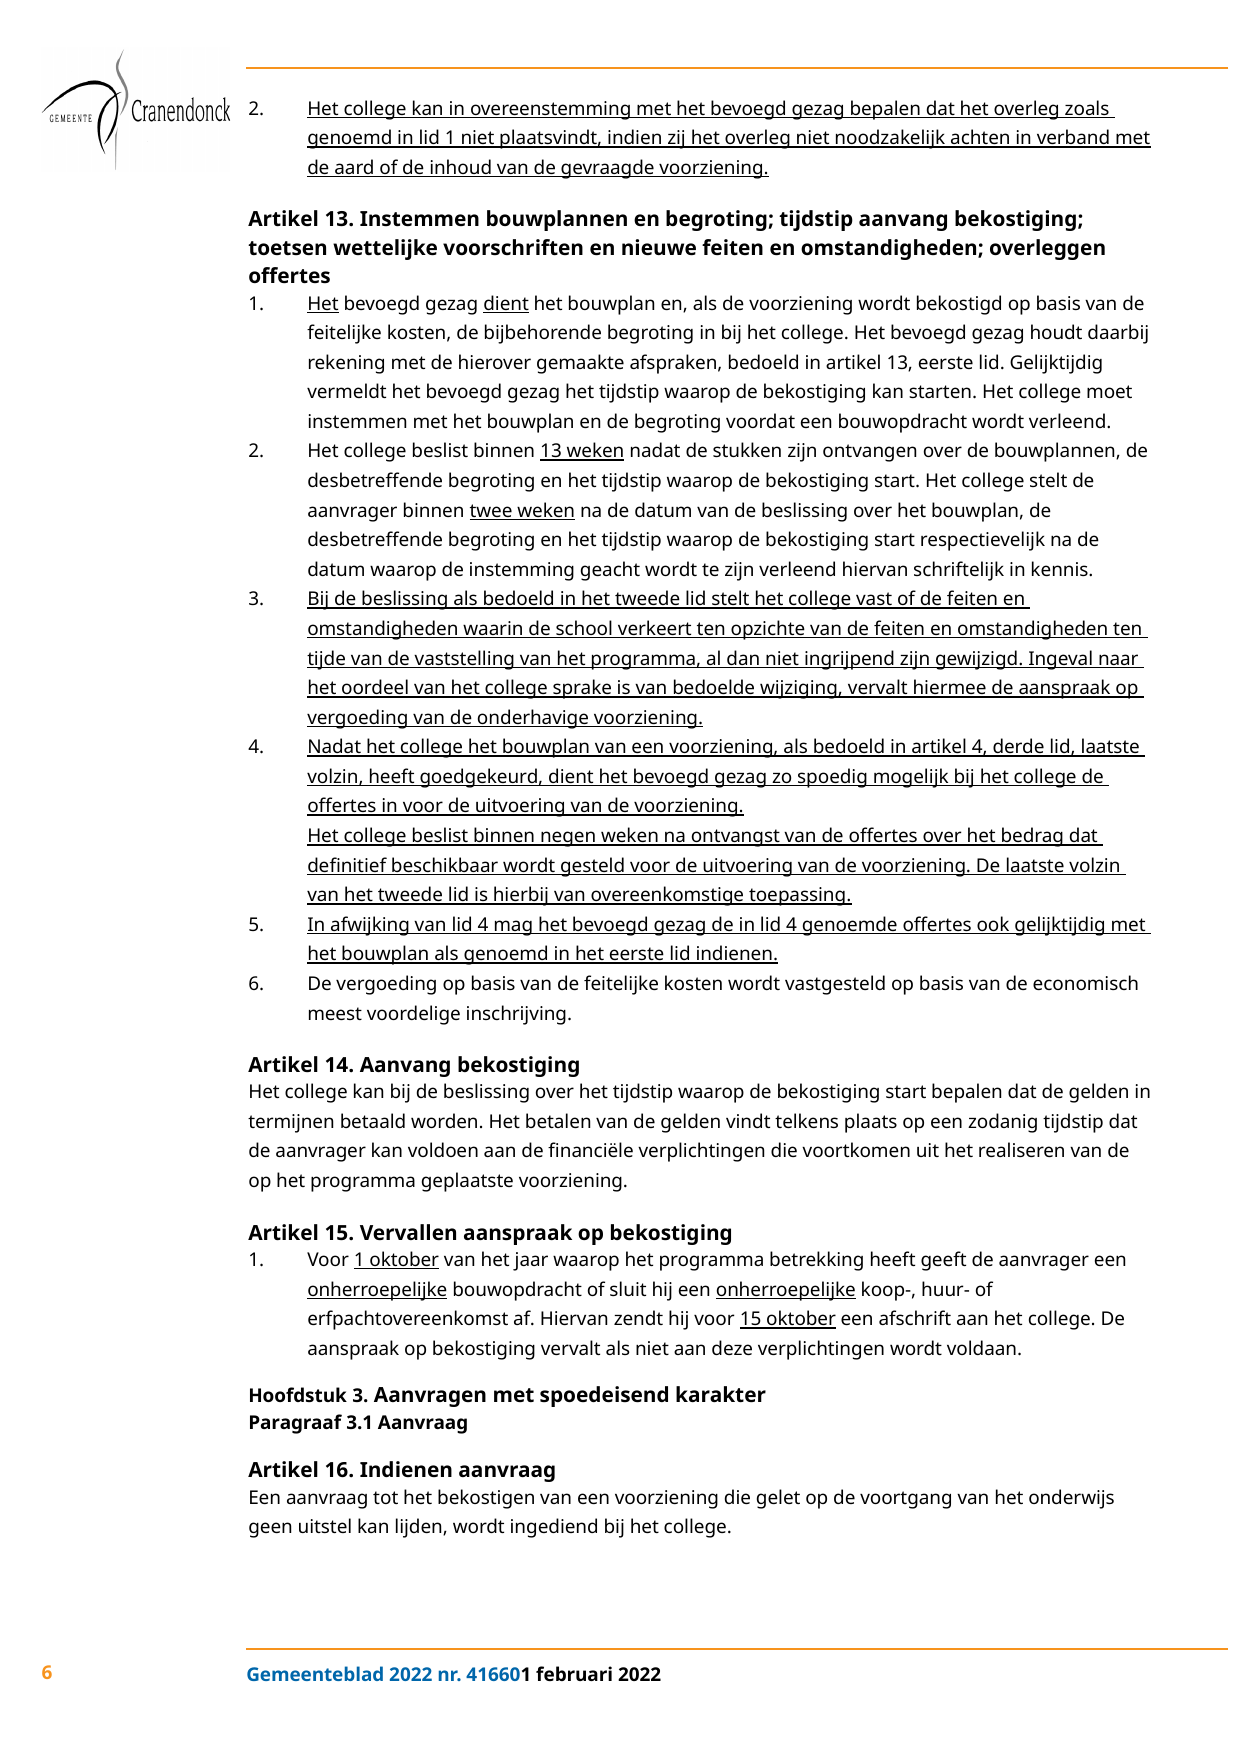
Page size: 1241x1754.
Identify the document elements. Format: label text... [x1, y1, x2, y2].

list Het college kan in overeenstemming met het bevoegd gezag bepalen dat het overleg zoals genoemd in lid 1 niet plaatsvindt, indien zij het overleg niet noodzakelijk achten in verband met de aard of de inhoud van de gevraagde voorziening. [248, 95, 1152, 180]
text Artikel 14. Aanvang bekostiging [248, 1050, 1152, 1078]
list Nadat het college het bouwplan van een voorziening, als bedoeld in artikel 4, derde lid, laatste volzin, heeft goedgekeurd, dient het bevoegd gezag zo spoedig mogelijk bij het college de offertes in voor de uitvoering van de voorziening. [248, 733, 1152, 818]
text Artikel 15. Vervallen aanspraak op bekostiging [248, 1218, 1152, 1246]
list Het bevoegd gezag dient het bouwplan en, als de voorziening wordt bekostigd op basis van de feitelijke kosten, de bijbehorende begroting in bij het college. Het bevoegd gezag houdt daarbij rekening met de hierover gemaakte afspraken, bedoeld in artikel 13, eerste lid. Gelijktijdig vermeldt het bevoegd gezag het tijdstip waarop de bekostiging kan starten. Het college moet instemmen met het bouwplan en de begroting voordat een bouwopdracht wordt verleend. [248, 290, 1152, 434]
text Paragraaf 3.1 Aanvraag [248, 1409, 1152, 1435]
text Een aanvraag tot het bekostigen van een voorziening die gelet op de voortgang van het onderwijs geen uitstel kan lijden, wordt ingediend bij het college. [248, 1484, 1152, 1539]
list De vergoeding op basis van de feitelijke kosten wordt vastgesteld op basis van de economisch meest voordelige inschrijving. [248, 970, 1152, 1025]
picture [41, 47, 231, 172]
text Het college kan bij de beslissing over het tijdstip waarop de bekostiging start bepalen dat de gelden in termijnen betaald worden. Het betalen van de gelden vindt telkens plaats op een zodanig tijdstip dat de aanvrager kan voldoen aan de financiële verplichtingen die voortkomen uit het realiseren van de op het programma geplaatste voorziening. [248, 1078, 1152, 1193]
list Voor 1 oktober van het jaar waarop het programma betrekking heeft geeft de aanvrager een onherroepelijke bouwopdracht of sluit hij een onherroepelijke koop-, huur- of erfpachtovereenkomst af. Hiervan zendt hij voor 15 oktober een afschrift aan het college. De aanspraak op bekostiging vervalt als niet aan deze verplichtingen wordt voldaan. [248, 1246, 1152, 1361]
list Het college beslist binnen negen weken na ontvangst van de offertes over het bedrag dat definitief beschikbaar wordt gesteld voor de uitvoering van de voorziening. De laatste volzin van het tweede lid is hierbij van overeenkomstige toepassing. [248, 822, 1152, 907]
text Artikel 13. Instemmen bouwplannen en begroting; tijdstip aanvang bekostiging; toetsen wettelijke voorschriften en nieuwe feiten en omstandigheden; overleggen offertes [248, 204, 1152, 290]
list Het college beslist binnen 13 weken nadat de stukken zijn ontvangen over de bouwplannen, de desbetreffende begroting en het tijdstip waarop de bekostiging start. Het college stelt de aanvrager binnen twee weken na de datum van de beslissing over het bouwplan, de desbetreffende begroting en het tijdstip waarop de bekostiging start respectievelijk na de datum waarop de instemming geacht wordt te zijn verleend hiervan schriftelijk in kennis. [248, 438, 1152, 582]
list In afwijking van lid 4 mag het bevoegd gezag de in lid 4 genoemde offertes ook gelijktijdig met het bouwplan als genoemd in het eerste lid indienen. [248, 911, 1152, 966]
text Artikel 16. Indienen aanvraag [248, 1456, 1152, 1484]
text Hoofdstuk 3. Aanvragen met spoedeisend karakter [248, 1381, 1152, 1409]
list Bij de beslissing als bedoeld in het tweede lid stelt het college vast of de feiten en omstandigheden waarin de school verkeert ten opzichte van de feiten en omstandigheden ten tijde van de vaststelling van het programma, al dan niet ingrijpend zijn gewijzigd. Ingeval naar het oordeel van het college sprake is van bedoelde wijziging, vervalt hiermee de aanspraak op vergoeding van de onderhavige voorziening. [248, 586, 1152, 729]
